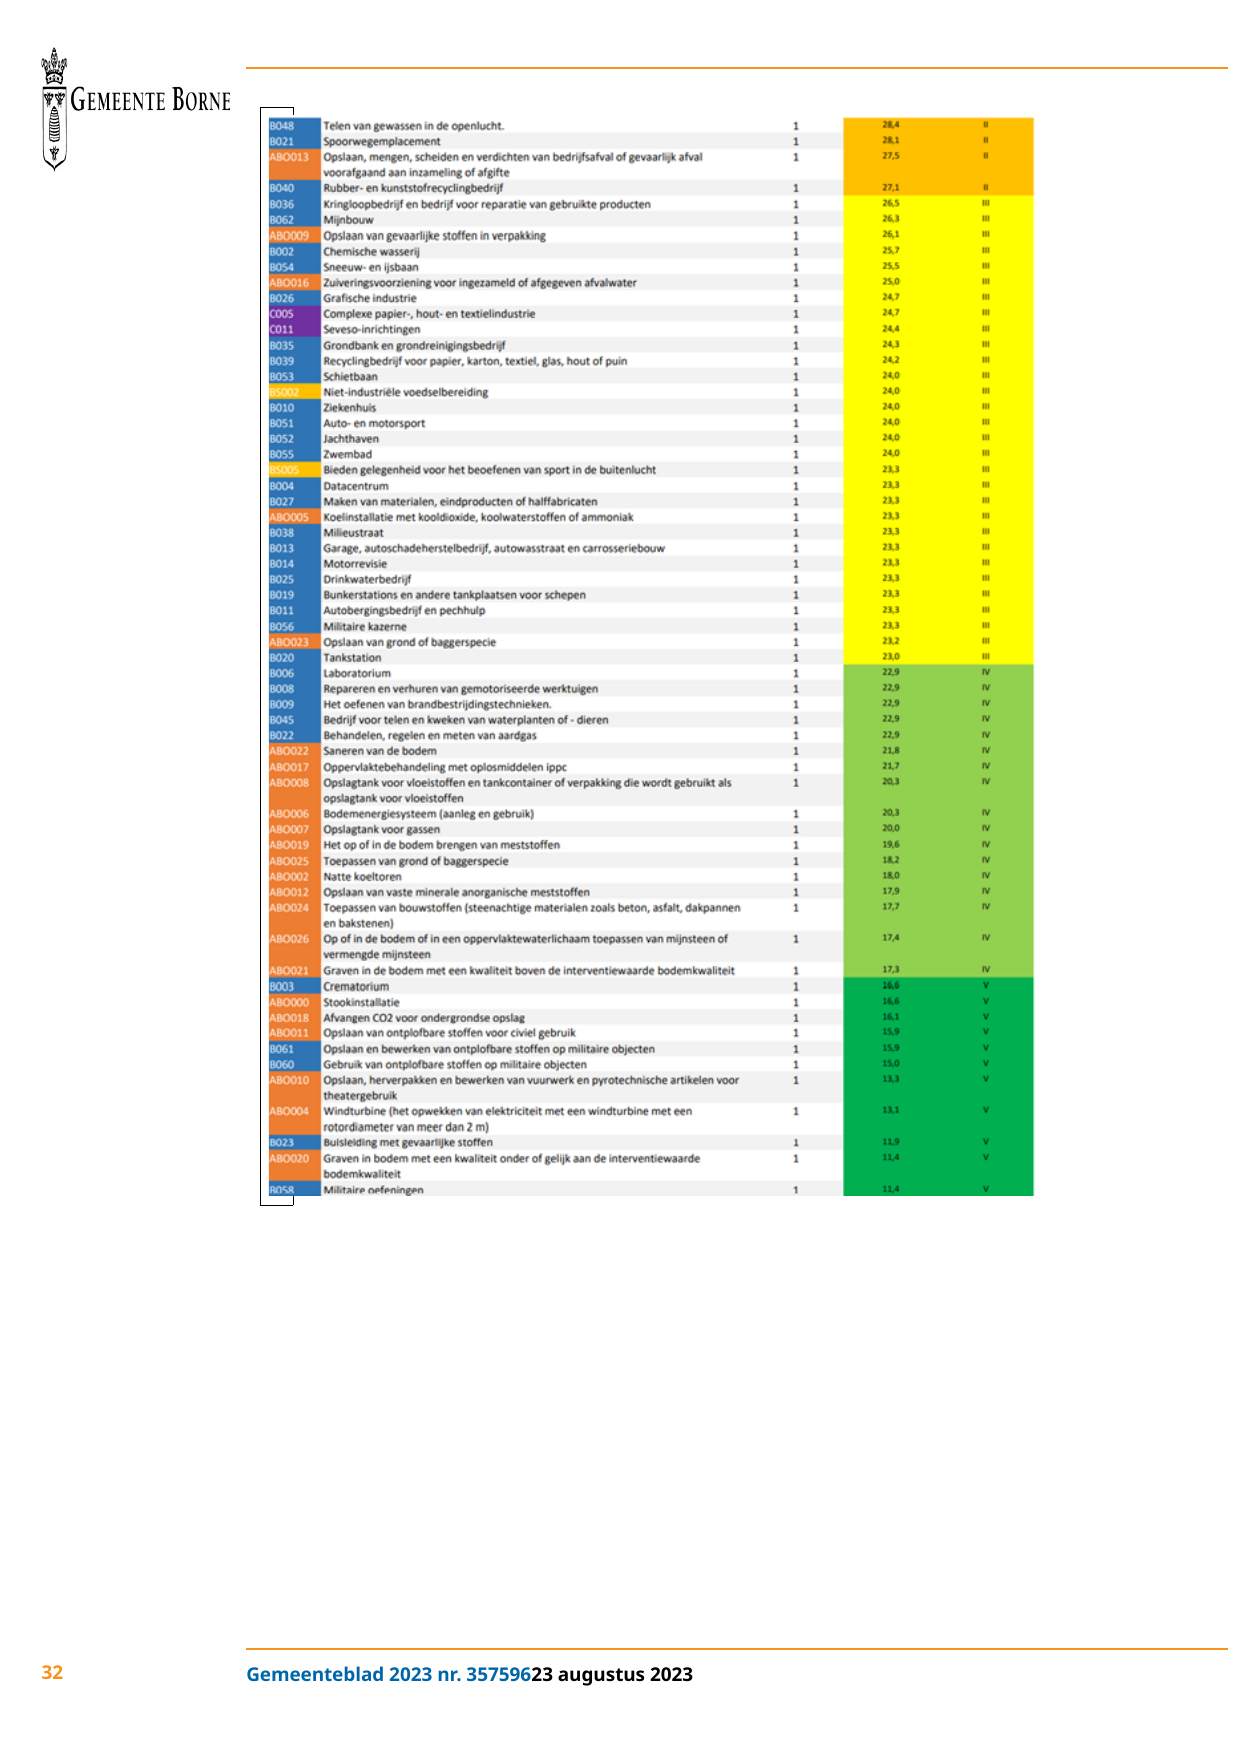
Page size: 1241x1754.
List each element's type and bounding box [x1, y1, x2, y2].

picture [41, 47, 231, 172]
picture [268, 115, 1036, 1196]
